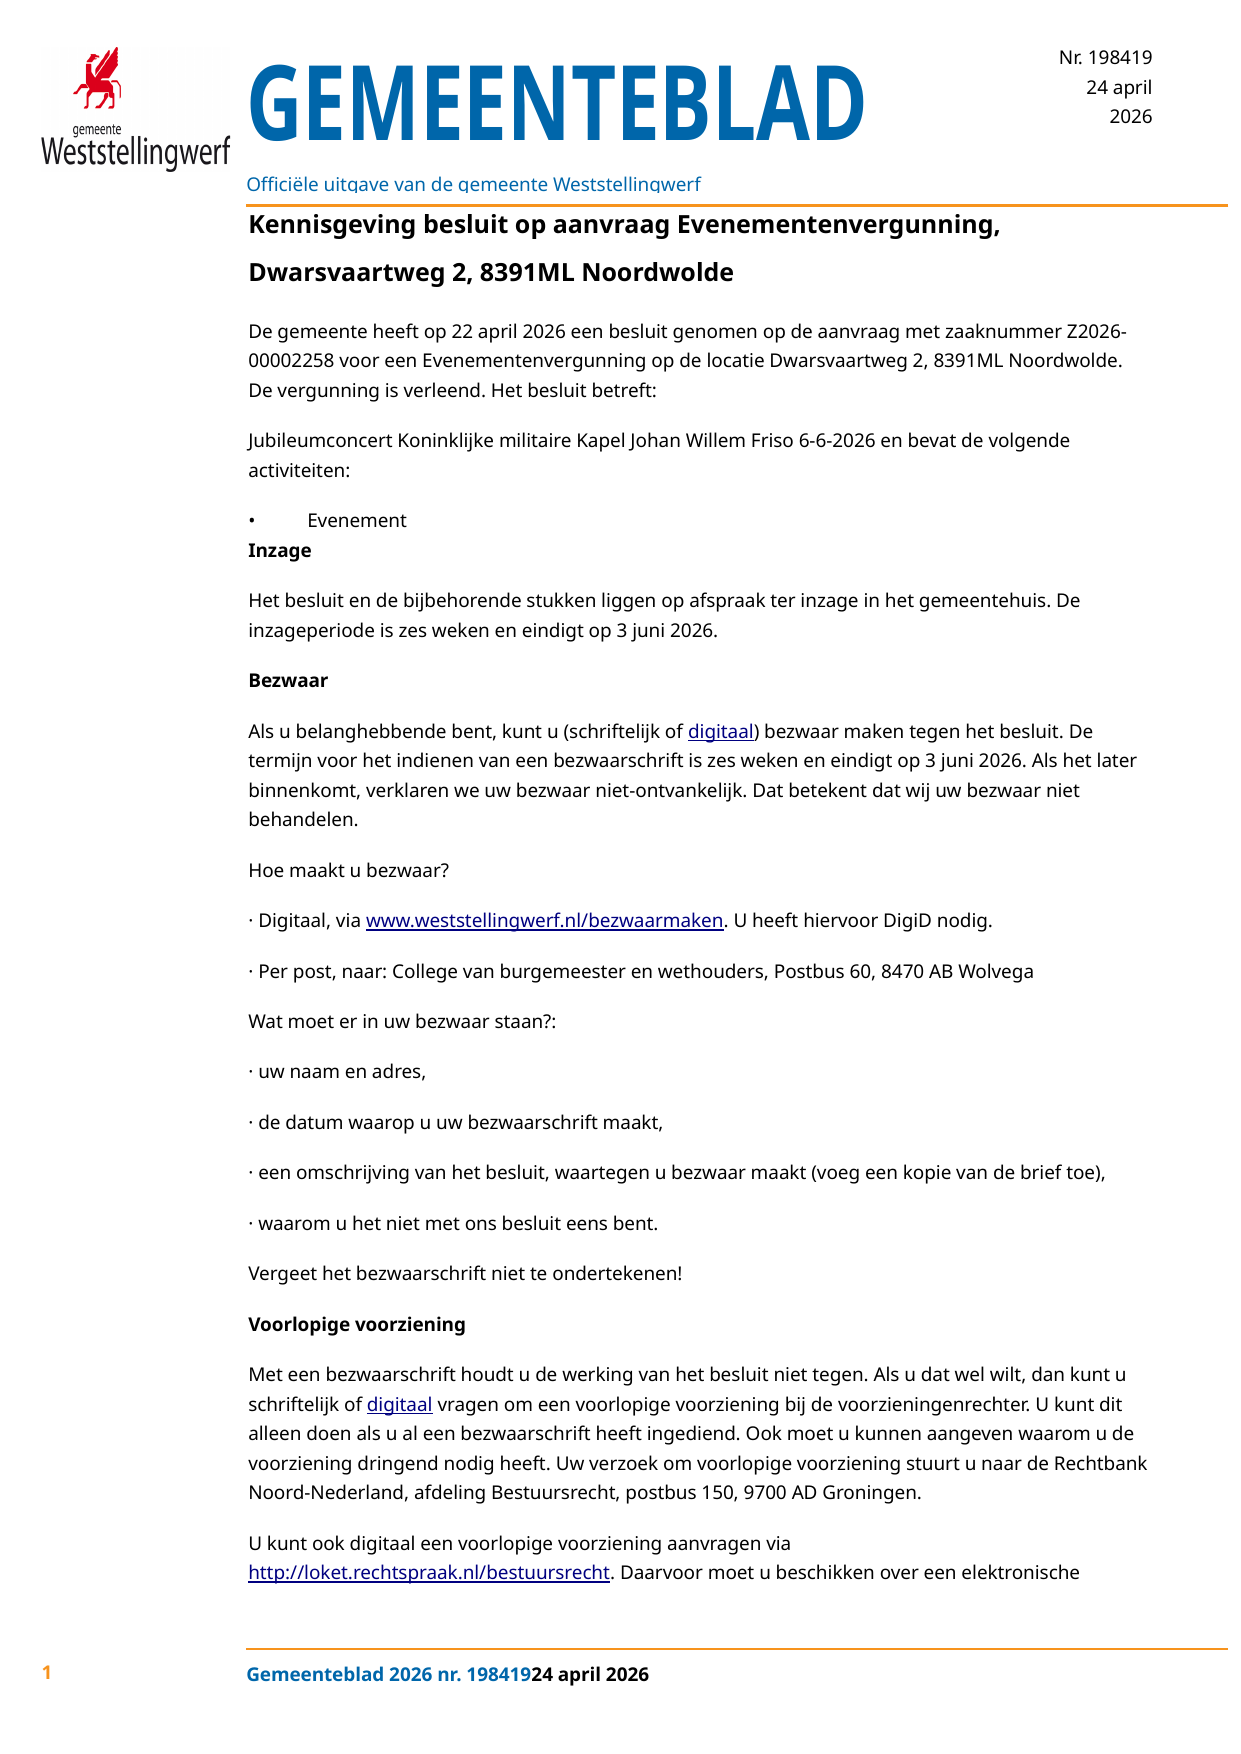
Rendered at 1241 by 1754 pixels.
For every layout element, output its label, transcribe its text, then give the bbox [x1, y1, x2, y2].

text · Per post, naar: College van burgemeester en wethouders, Postbus 60, 8470 AB Wolvega [248, 958, 1152, 984]
text Wat moet er in uw bezwaar staan?: [248, 1008, 1152, 1034]
picture [41, 47, 231, 172]
text · waarom u het niet met ons besluit eens bent. [248, 1210, 1152, 1236]
text · uw naam en adres, [248, 1059, 1152, 1084]
text De gemeente heeft op 22 april 2026 een besluit genomen op de aanvraag met zaaknummer Z2026-00002258 voor een Evenementenvergunning op de locatie Dwarsvaartweg 2, 8391ML Noordwolde. De vergunning is verleend. Het besluit betreft: [248, 318, 1152, 403]
text U kunt ook digitaal een voorlopige voorziening aanvragen via http://loket.rechtspraak.nl/bestuursrecht. Daarvoor moet u beschikken over een elektronische [248, 1530, 1152, 1585]
text · de datum waarop u uw bezwaarschrift maakt, [248, 1109, 1152, 1135]
text · een omschrijving van het besluit, waartegen u bezwaar maakt (voeg een kopie van de brief toe), [248, 1159, 1152, 1185]
text Inzage [248, 537, 1152, 563]
text Jubileumconcert Koninklijke militaire Kapel Johan Willem Friso 6-6-2026 en bevat de volgende activiteiten: [248, 427, 1152, 483]
text Bezwaar [248, 667, 1152, 693]
text Kennisgeving besluit op aanvraag Evenementenvergunning, Dwarsvaartweg 2, 8391ML Noordwolde [248, 207, 1152, 288]
text Hoe maakt u bezwaar? [248, 857, 1152, 883]
list Evenement [248, 507, 1152, 533]
text Vergeet het bezwaarschrift niet te ondertekenen! [248, 1260, 1152, 1286]
text Als u belanghebbende bent, kunt u (schriftelijk of digitaal) bezwaar maken tegen het besluit. De termijn voor het indienen van een bezwaarschrift is zes weken en eindigt op 3 juni 2026. Als het later binnenkomt, verklaren we uw bezwaar niet-ontvankelijk. Dat betekent dat wij uw bezwaar niet behandelen. [248, 718, 1152, 832]
text · Digitaal, via www.weststellingwerf.nl/bezwaarmaken. U heeft hiervoor DigiD nodig. [248, 907, 1152, 933]
text Met een bezwaarschrift houdt u de werking van het besluit niet tegen. Als u dat wel wilt, dan kunt u schriftelijk of digitaal vragen om een voorlopige voorziening bij de voorzieningenrechter. U kunt dit alleen doen als u al een bezwaarschrift heeft ingediend. Ook moet u kunnen aangeven waarom u de voorziening dringend nodig heeft. Uw verzoek om voorlopige voorziening stuurt u naar de Rechtbank Noord-Nederland, afdeling Bestuursrecht, postbus 150, 9700 AD Groningen. [248, 1361, 1152, 1505]
text Voorlopige voorziening [248, 1311, 1152, 1337]
text Het besluit en de bijbehorende stukken liggen op afspraak ter inzage in het gemeentehuis. De inzageperiode is zes weken en eindigt op 3 juni 2026. [248, 587, 1152, 643]
